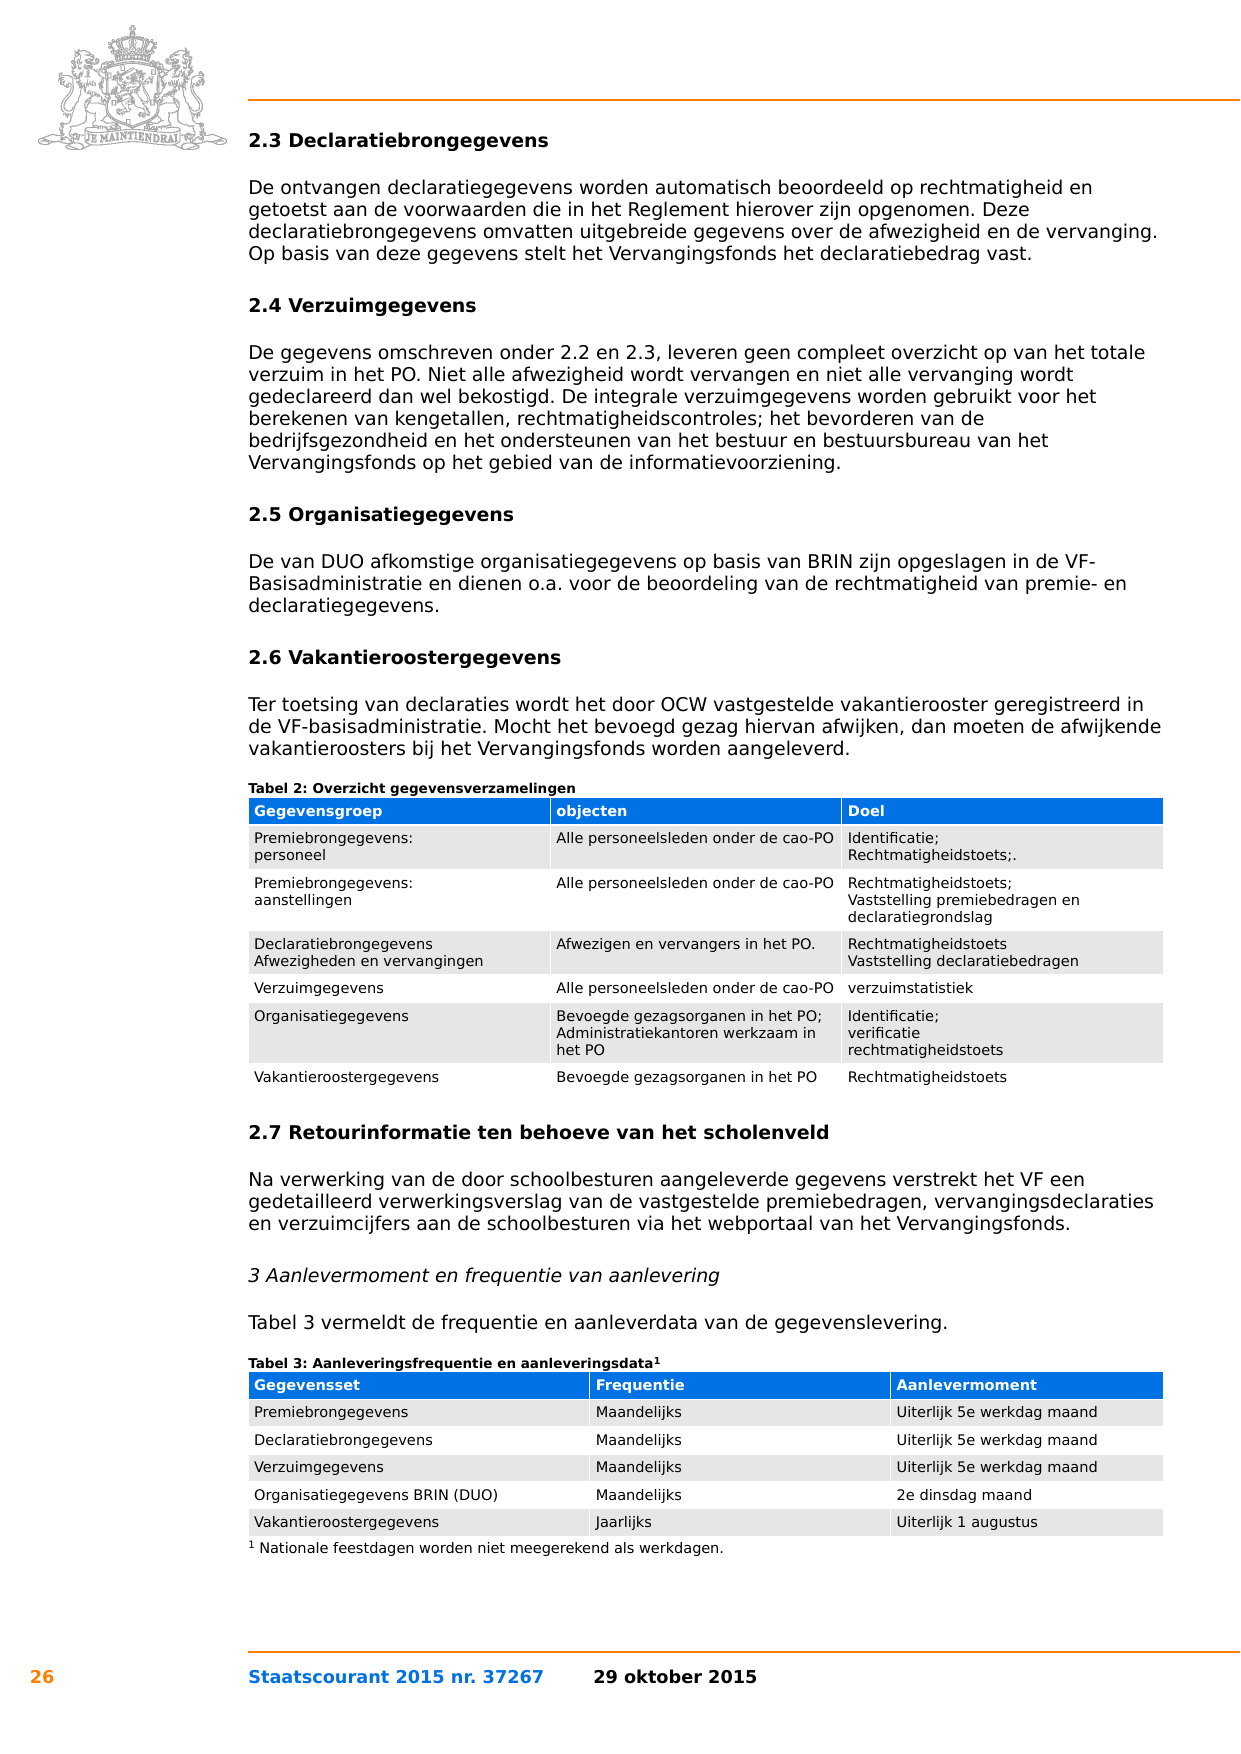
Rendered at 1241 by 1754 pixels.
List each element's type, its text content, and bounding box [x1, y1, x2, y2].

table_cell Organisatiegegevens BRIN (DUO) [249, 1482, 589, 1508]
table_cell Alle personeelsleden onder de cao-PO [551, 826, 841, 869]
table_cell Identificatie; verificatie rechtmatigheidstoets [842, 1003, 1163, 1063]
table_cell Premiebrongegevens: aanstellingen [249, 870, 550, 930]
table_cell Maandelijks [590, 1400, 890, 1426]
table_cell Jaarlijks [590, 1509, 890, 1536]
text Na verwerking van de door schoolbesturen aangeleverde gegevens verstrekt het VF een gedetailleerd verwerkingsverslag van de vastgestelde premiebedragen, vervangingsdeclaraties en verzuimcijfers aan de schoolbesturen via het webportaal van het Vervangingsfonds. [248, 1169, 1163, 1235]
table_cell Alle personeelsleden onder de cao-PO [551, 870, 841, 930]
subtitle 2.7 Retourinformatie ten behoeve van het scholenveld [248, 1122, 1163, 1144]
table_cell Vakantieroostergegevens [249, 1509, 589, 1536]
table_cell Verzuimgegevens [249, 1455, 589, 1481]
table_cell Bevoegde gezagsorganen in het PO; Administratiekantoren werkzaam in het PO [551, 1003, 841, 1063]
text Tabel 3 vermeldt de frequentie en aanleverdata van de gegevenslevering. [248, 1312, 1163, 1334]
table_cell Gegevensset [249, 1372, 589, 1399]
table_cell 2e dinsdag maand [891, 1482, 1163, 1508]
subtitle 2.3 Declaratiebrongegevens [248, 130, 1163, 152]
table_cell Premiebrongegevens [249, 1400, 589, 1426]
table_cell Gegevensgroep [249, 798, 550, 824]
table_cell Identificatie; Rechtmatigheidstoets;. [842, 826, 1163, 869]
table_cell Uiterlijk 5e werkdag maand [891, 1427, 1163, 1453]
table_cell verzuimstatistiek [842, 976, 1163, 1002]
table_cell Maandelijks [590, 1427, 890, 1453]
table_cell Bevoegde gezagsorganen in het PO [551, 1064, 841, 1091]
table_cell Doel [842, 798, 1163, 824]
table_header Tabel 2: Overzicht gegevensverzamelingen [248, 781, 1163, 797]
table_cell Rechtmatigheidstoets; Vaststelling premiebedragen en declaratiegrondslag [842, 870, 1163, 930]
table_cell Vakantieroostergegevens [249, 1064, 550, 1091]
table_cell Verzuimgegevens [249, 976, 550, 1002]
table_cell Declaratiebrongegevens Afwezigheden en vervangingen [249, 931, 550, 974]
table_cell Aanlevermoment [891, 1372, 1163, 1399]
table_cell 1 Nationale feestdagen worden niet meegerekend als werkdagen. [248, 1537, 1163, 1556]
subtitle 2.4 Verzuimgegevens [248, 295, 1163, 317]
table_cell Rechtmatigheidstoets Vaststelling declaratiebedragen [842, 931, 1163, 974]
subtitle 2.5 Organisatiegegevens [248, 504, 1163, 526]
table_cell Organisatiegegevens [249, 1003, 550, 1063]
text De ontvangen declaratiegegevens worden automatisch beoordeeld op rechtmatigheid en getoetst aan de voorwaarden die in het Reglement hierover zijn opgenomen. Deze declaratiebrongegevens omvatten uitgebreide gegevens over de afwezigheid en de vervanging. Op basis van deze gegevens stelt het Vervangingsfonds het declaratiebedrag vast. [248, 177, 1163, 265]
table_cell Afwezigen en vervangers in het PO. [551, 931, 841, 974]
table_cell Uiterlijk 5e werkdag maand [891, 1455, 1163, 1481]
text De gegevens omschreven onder 2.2 en 2.3, leveren geen compleet overzicht op van het totale verzuim in het PO. Niet alle afwezigheid wordt vervangen en niet alle vervanging wordt gedeclareerd dan wel bekostigd. De integrale verzuimgegevens worden gebruikt voor het berekenen van kengetallen, rechtmatigheidscontroles; het bevorderen van de bedrijfsgezondheid en het ondersteunen van het bestuur en bestuursbureau van het Vervangingsfonds op het gebied van de informatievoorziening. [248, 342, 1163, 474]
table_cell Rechtmatigheidstoets [842, 1064, 1163, 1091]
picture [38, 25, 227, 150]
subtitle 3 Aanlevermoment en frequentie van aanlevering [248, 1265, 1163, 1287]
table_cell Maandelijks [590, 1482, 890, 1508]
table_cell Premiebrongegevens: personeel [249, 826, 550, 869]
table_cell Declaratiebrongegevens [249, 1427, 589, 1453]
table_header Tabel 3: Aanleveringsfrequentie en aanleveringsdata1 [248, 1356, 1163, 1371]
table_cell objecten [551, 798, 841, 824]
subtitle 2.6 Vakantieroostergegevens [248, 647, 1163, 668]
table_cell Uiterlijk 1 augustus [891, 1509, 1163, 1536]
text De van DUO afkomstige organisatiegegevens op basis van BRIN zijn opgeslagen in de VF-Basisadministratie en dienen o.a. voor de beoordeling van de rechtmatigheid van premie- en declaratiegegevens. [248, 551, 1163, 617]
table_cell Frequentie [590, 1372, 890, 1399]
text Ter toetsing van declaraties wordt het door OCW vastgestelde vakantierooster geregistreerd in de VF-basisadministratie. Mocht het bevoegd gezag hiervan afwijken, dan moeten de afwijkende vakantieroosters bij het Vervangingsfonds worden aangeleverd. [248, 693, 1163, 759]
table_cell Maandelijks [590, 1455, 890, 1481]
table_cell Alle personeelsleden onder de cao-PO [551, 976, 841, 1002]
table_cell Uiterlijk 5e werkdag maand [891, 1400, 1163, 1426]
